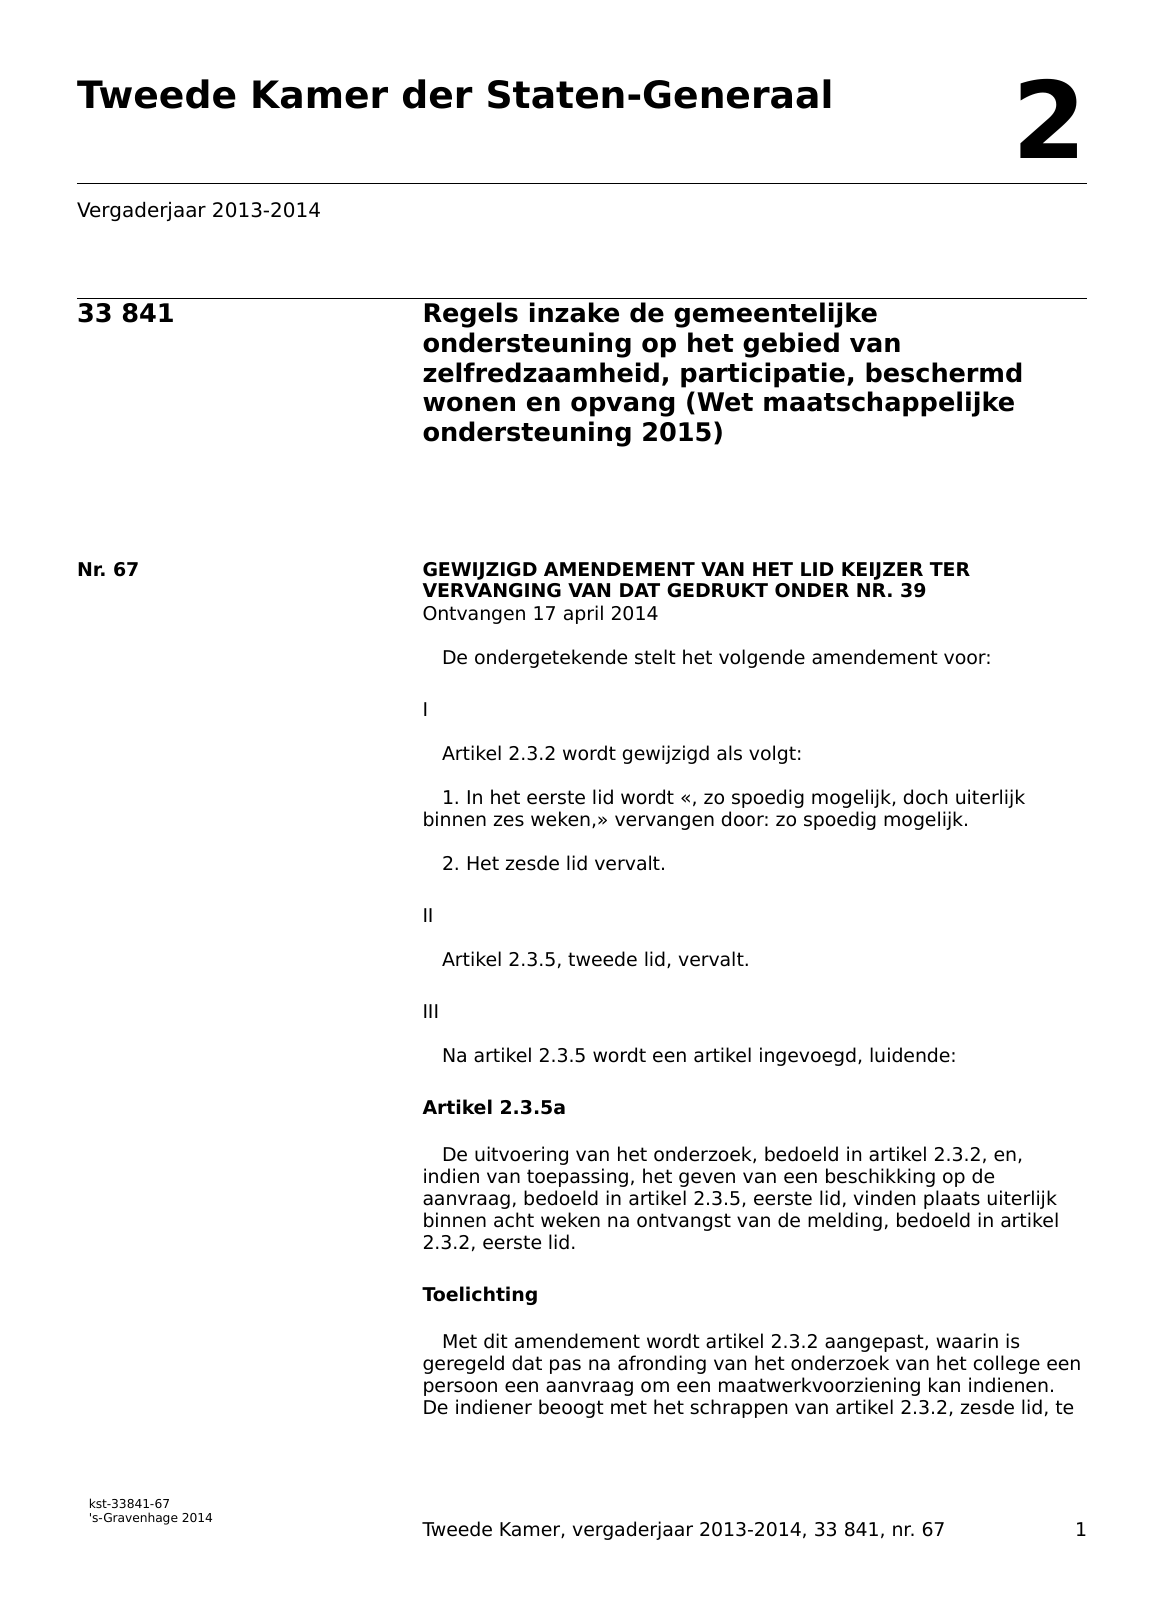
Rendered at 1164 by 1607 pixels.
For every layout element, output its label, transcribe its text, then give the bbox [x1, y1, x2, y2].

text 's-Gravenhage 2014 [88, 1511, 323, 1525]
text De uitvoering van het onderzoek, bedoeld in artikel 2.3.2, en, indien van toepassing, het geven van een beschikking op de aanvraag, bedoeld in artikel 2.3.5, eerste lid, vinden plaats uiterlijk binnen acht weken na ontvangst van de melding, bedoeld in artikel 2.3.2, eerste lid. [422, 1144, 1087, 1254]
text Artikel 2.3.2 wordt gewijzigd als volgt: [422, 743, 1087, 765]
text 1. In het eerste lid wordt «, zo spoedig mogelijk, doch uiterlijk binnen zes weken,» vervangen door: zo spoedig mogelijk. [422, 787, 1087, 831]
subtitle Toelichting [422, 1284, 1087, 1306]
text kst-33841-67 [88, 1497, 323, 1511]
subtitle II [422, 905, 1087, 927]
table_cell Vergaderjaar 2013-2014 [77, 184, 1087, 298]
text De ondergetekende stelt het volgende amendement voor: [422, 647, 1087, 668]
subtitle Nr. 67 GEWIJZIGD AMENDEMENT VAN HET LID KEIJZER TER VERVANGING VAN DAT GEDRUKT ONDER NR. 39 [77, 558, 1087, 602]
subtitle I [422, 698, 1087, 721]
text 2. Het zesde lid vervalt. [422, 853, 1087, 875]
subtitle III [422, 1001, 1087, 1023]
text Met dit amendement wordt artikel 2.3.2 aangepast, waarin is geregeld dat pas na afronding van het onderzoek van het college een persoon een aanvraag om een maatwerkvoorziening kan indienen. De indiener beoogt met het schrappen van artikel 2.3.2, zesde lid, te [422, 1331, 1087, 1419]
text Na artikel 2.3.5 wordt een artikel ingevoegd, luidende: [422, 1045, 1087, 1067]
subtitle 33 841 Regels inzake de gemeentelijke ondersteuning op het gebied van zelfredzaamheid, participatie, beschermd wonen en opvang (Wet maatschappelijke ondersteuning 2015) [77, 299, 1087, 447]
text Artikel 2.3.5, tweede lid, vervalt. [422, 949, 1087, 971]
table_header 2 [886, 59, 1087, 183]
text Ontvangen 17 april 2014 [422, 602, 1087, 624]
table_header Tweede Kamer der Staten-Generaal [77, 59, 886, 183]
subtitle Artikel 2.3.5a [422, 1097, 1087, 1119]
